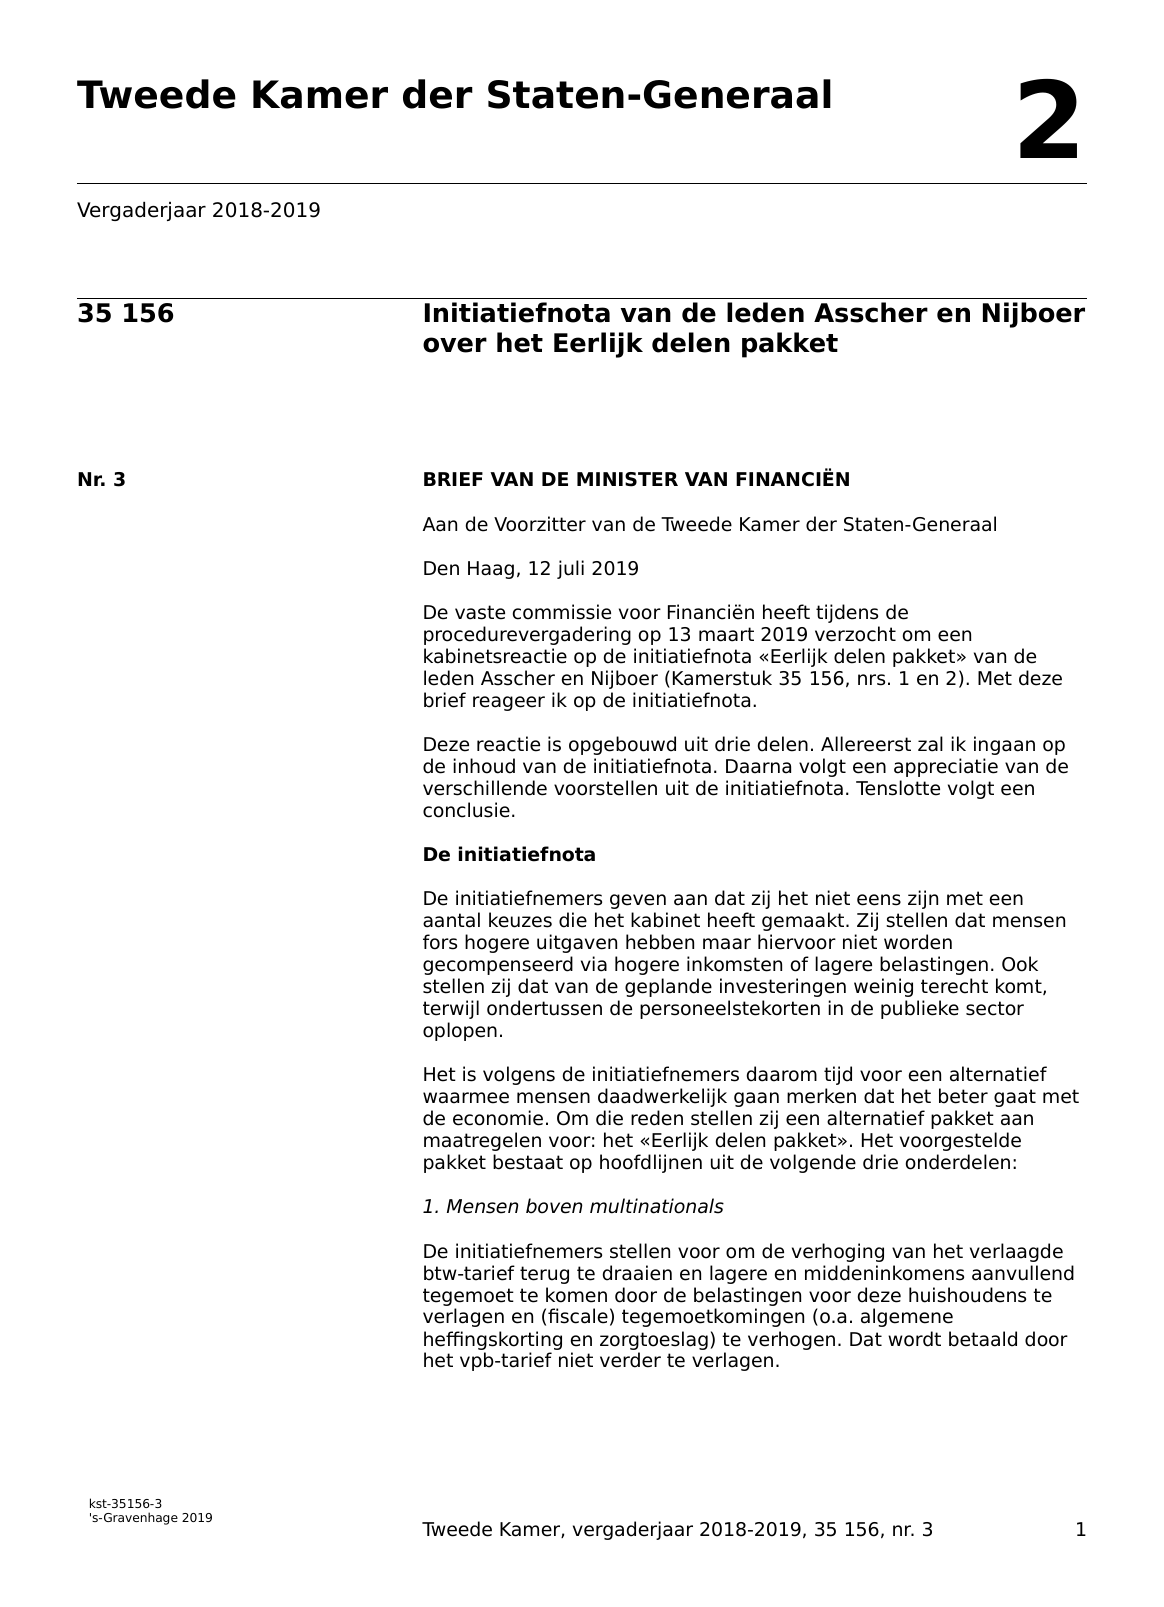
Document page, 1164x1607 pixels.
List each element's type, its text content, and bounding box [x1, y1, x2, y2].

table_cell Vergaderjaar 2018-2019 [77, 184, 1087, 298]
text Den Haag, 12 juli 2019 [422, 558, 1087, 580]
text De initiatiefnemers stellen voor om de verhoging van het verlaagde btw-tarief terug te draaien en lagere en middeninkomens aanvullend tegemoet te komen door de belastingen voor deze huishoudens te verlagen en (fiscale) tegemoetkomingen (o.a. algemene heffingskorting en zorgtoeslag) te verhogen. Dat wordt betaald door het vpb-tarief niet verder te verlagen. [422, 1241, 1087, 1372]
subtitle De initiatiefnota [422, 844, 1087, 866]
text 's-Gravenhage 2019 [88, 1511, 323, 1525]
subtitle Nr. 3 BRIEF VAN DE MINISTER VAN FINANCIËN [77, 469, 1087, 491]
text Het is volgens de initiatiefnemers daarom tijd voor een alternatief waarmee mensen daadwerkelijk gaan merken dat het beter gaat met de economie. Om die reden stellen zij een alternatief pakket aan maatregelen voor: het «Eerlijk delen pakket». Het voorgestelde pakket bestaat op hoofdlijnen uit de volgende drie onderdelen: [422, 1064, 1087, 1174]
subtitle 1. Mensen boven multinationals [422, 1196, 1087, 1218]
subtitle 35 156 Initiatiefnota van de leden Asscher en Nijboer over het Eerlijk delen pakket [77, 299, 1087, 358]
text De vaste commissie voor Financiën heeft tijdens de procedurevergadering op 13 maart 2019 verzocht om een kabinetsreactie op de initiatiefnota «Eerlijk delen pakket» van de leden Asscher en Nijboer (Kamerstuk 35 156, nrs. 1 en 2). Met deze brief reageer ik op de initiatiefnota. [422, 602, 1087, 712]
table_header 2 [886, 59, 1087, 183]
text Deze reactie is opgebouwd uit drie delen. Allereerst zal ik ingaan op de inhoud van de initiatiefnota. Daarna volgt een appreciatie van de verschillende voorstellen uit de initiatiefnota. Tenslotte volgt een conclusie. [422, 734, 1087, 822]
text kst-35156-3 [88, 1497, 323, 1511]
text Aan de Voorzitter van de Tweede Kamer der Staten-Generaal [422, 513, 1087, 536]
text De initiatiefnemers geven aan dat zij het niet eens zijn met een aantal keuzes die het kabinet heeft gemaakt. Zij stellen dat mensen fors hogere uitgaven hebben maar hiervoor niet worden gecompenseerd via hogere inkomsten of lagere belastingen. Ook stellen zij dat van de geplande investeringen weinig terecht komt, terwijl ondertussen de personeelstekorten in de publieke sector oplopen. [422, 888, 1087, 1042]
table_header Tweede Kamer der Staten-Generaal [77, 59, 886, 183]
